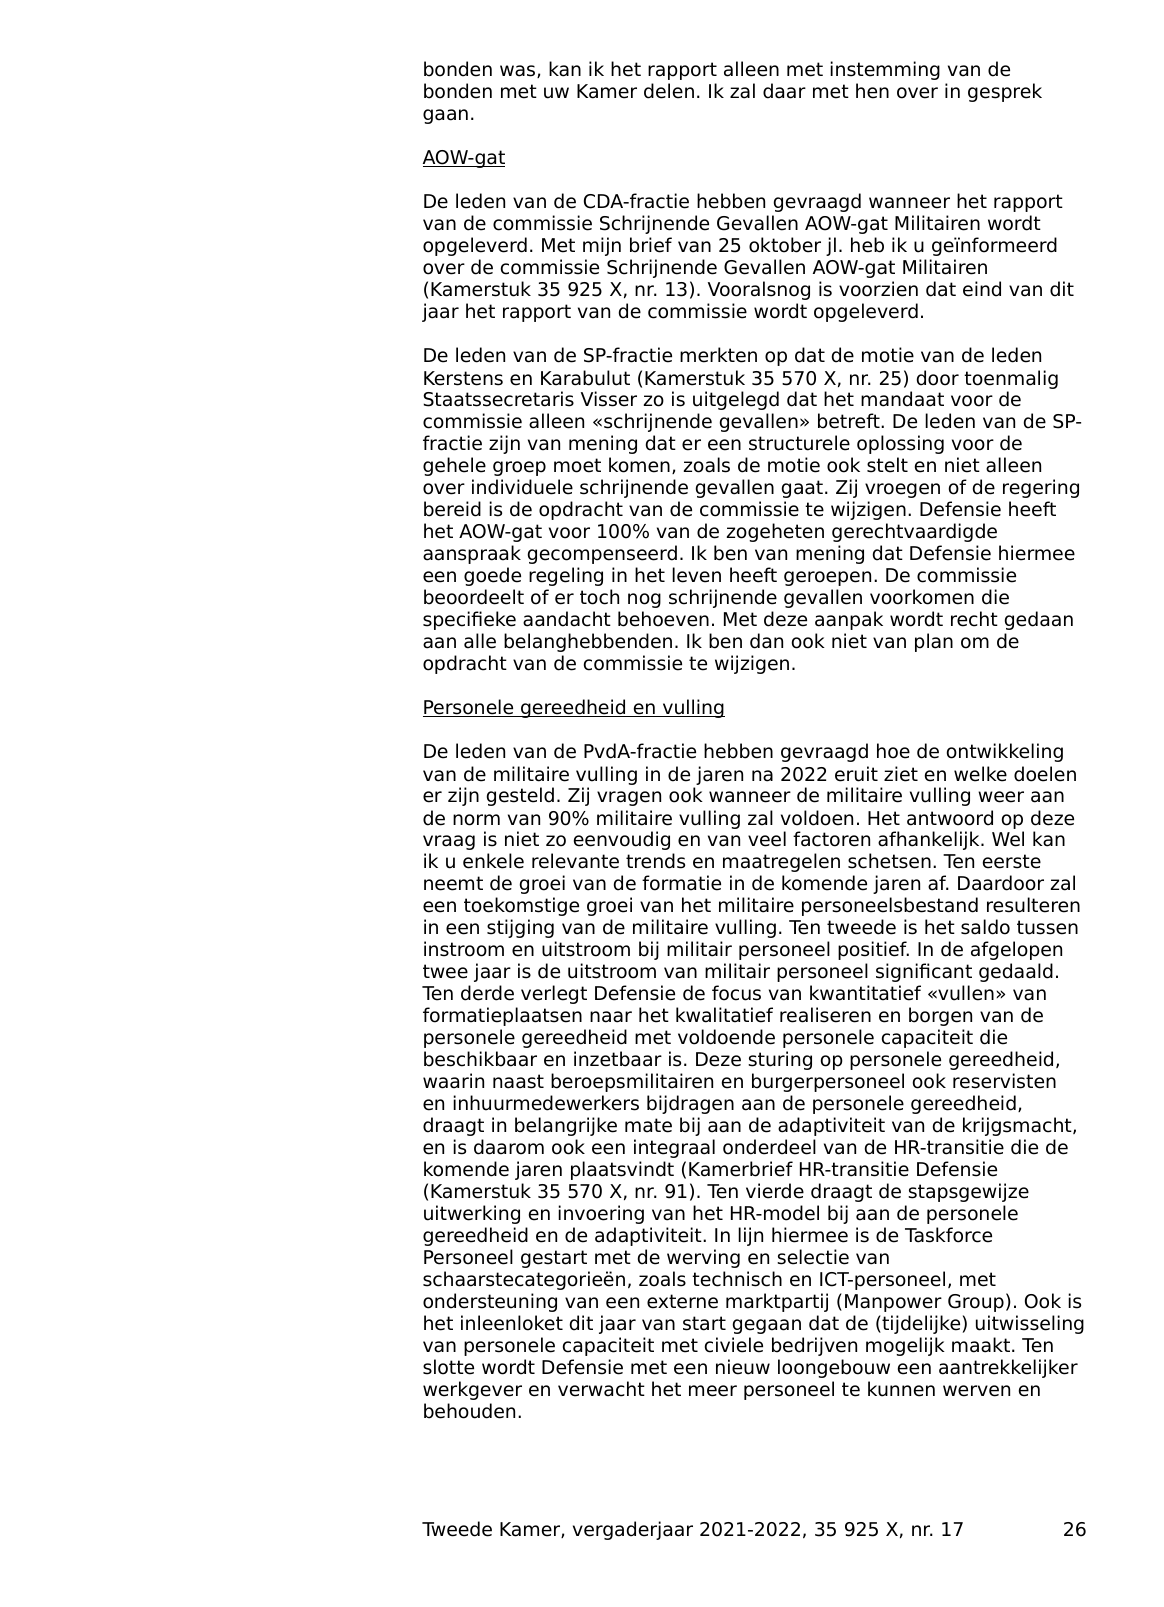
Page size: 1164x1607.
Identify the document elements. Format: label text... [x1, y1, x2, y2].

text De leden van de SP-fractie merkten op dat de motie van de leden Kerstens en Karabulut (Kamerstuk 35 570 X, nr. 25) door toenmalig Staatssecretaris Visser zo is uitgelegd dat het mandaat voor de commissie alleen «schrijnende gevallen» betreft. De leden van de SP-fractie zijn van mening dat er een structurele oplossing voor de gehele groep moet komen, zoals de motie ook stelt en niet alleen over individuele schrijnende gevallen gaat. Zij vroegen of de regering bereid is de opdracht van de commissie te wijzigen. Defensie heeft het AOW-gat voor 100% van de zogeheten gerechtvaardigde aanspraak gecompenseerd. Ik ben van mening dat Defensie hiermee een goede regeling in het leven heeft geroepen. De commissie beoordeelt of er toch nog schrijnende gevallen voorkomen die specifieke aandacht behoeven. Met deze aanpak wordt recht gedaan aan alle belanghebbenden. Ik ben dan ook niet van plan om de opdracht van de commissie te wijzigen. [422, 345, 1087, 675]
text De leden van de PvdA-fractie hebben gevraagd hoe de ontwikkeling van de militaire vulling in de jaren na 2022 eruit ziet en welke doelen er zijn gesteld. Zij vragen ook wanneer de militaire vulling weer aan de norm van 90% militaire vulling zal voldoen. Het antwoord op deze vraag is niet zo eenvoudig en van veel factoren afhankelijk. Wel kan ik u enkele relevante trends en maatregelen schetsen. Ten eerste neemt de groei van de formatie in de komende jaren af. Daardoor zal een toekomstige groei van het militaire personeelsbestand resulteren in een stijging van de militaire vulling. Ten tweede is het saldo tussen instroom en uitstroom bij militair personeel positief. In de afgelopen twee jaar is de uitstroom van militair personeel significant gedaald. Ten derde verlegt Defensie de focus van kwantitatief «vullen» van formatieplaatsen naar het kwalitatief realiseren en borgen van de personele gereedheid met voldoende personele capaciteit die beschikbaar en inzetbaar is. Deze sturing op personele gereedheid, waarin naast beroepsmilitairen en burgerpersoneel ook reservisten en inhuurmedewerkers bijdragen aan de personele gereedheid, draagt in belangrijke mate bij aan de adaptiviteit van de krijgsmacht, en is daarom ook een integraal onderdeel van de HR-transitie die de komende jaren plaatsvindt (Kamerbrief HR-transitie Defensie (Kamerstuk 35 570 X, nr. 91). Ten vierde draagt de stapsgewijze uitwerking en invoering van het HR-model bij aan de personele gereedheid en de adaptiviteit. In lijn hiermee is de Taskforce Personeel gestart met de werving en selectie van schaarstecategorieën, zoals technisch en ICT-personeel, met ondersteuning van een externe marktpartij (Manpower Group). Ook is het inleenloket dit jaar van start gegaan dat de (tijdelijke) uitwisseling van personele capaciteit met civiele bedrijven mogelijk maakt. Ten slotte wordt Defensie met een nieuw loongebouw een aantrekkelijker werkgever en verwacht het meer personeel te kunnen werven en behouden. [422, 741, 1087, 1423]
subtitle Personele gereedheid en vulling [422, 697, 1087, 719]
text bonden was, kan ik het rapport alleen met instemming van de bonden met uw Kamer delen. Ik zal daar met hen over in gesprek gaan. [422, 59, 1087, 125]
text De leden van de CDA-fractie hebben gevraagd wanneer het rapport van de commissie Schrijnende Gevallen AOW-gat Militairen wordt opgeleverd. Met mijn brief van 25 oktober jl. heb ik u geïnformeerd over de commissie Schrijnende Gevallen AOW-gat Militairen (Kamerstuk 35 925 X, nr. 13). Vooralsnog is voorzien dat eind van dit jaar het rapport van de commissie wordt opgeleverd. [422, 191, 1087, 323]
subtitle AOW-gat [422, 147, 1087, 169]
